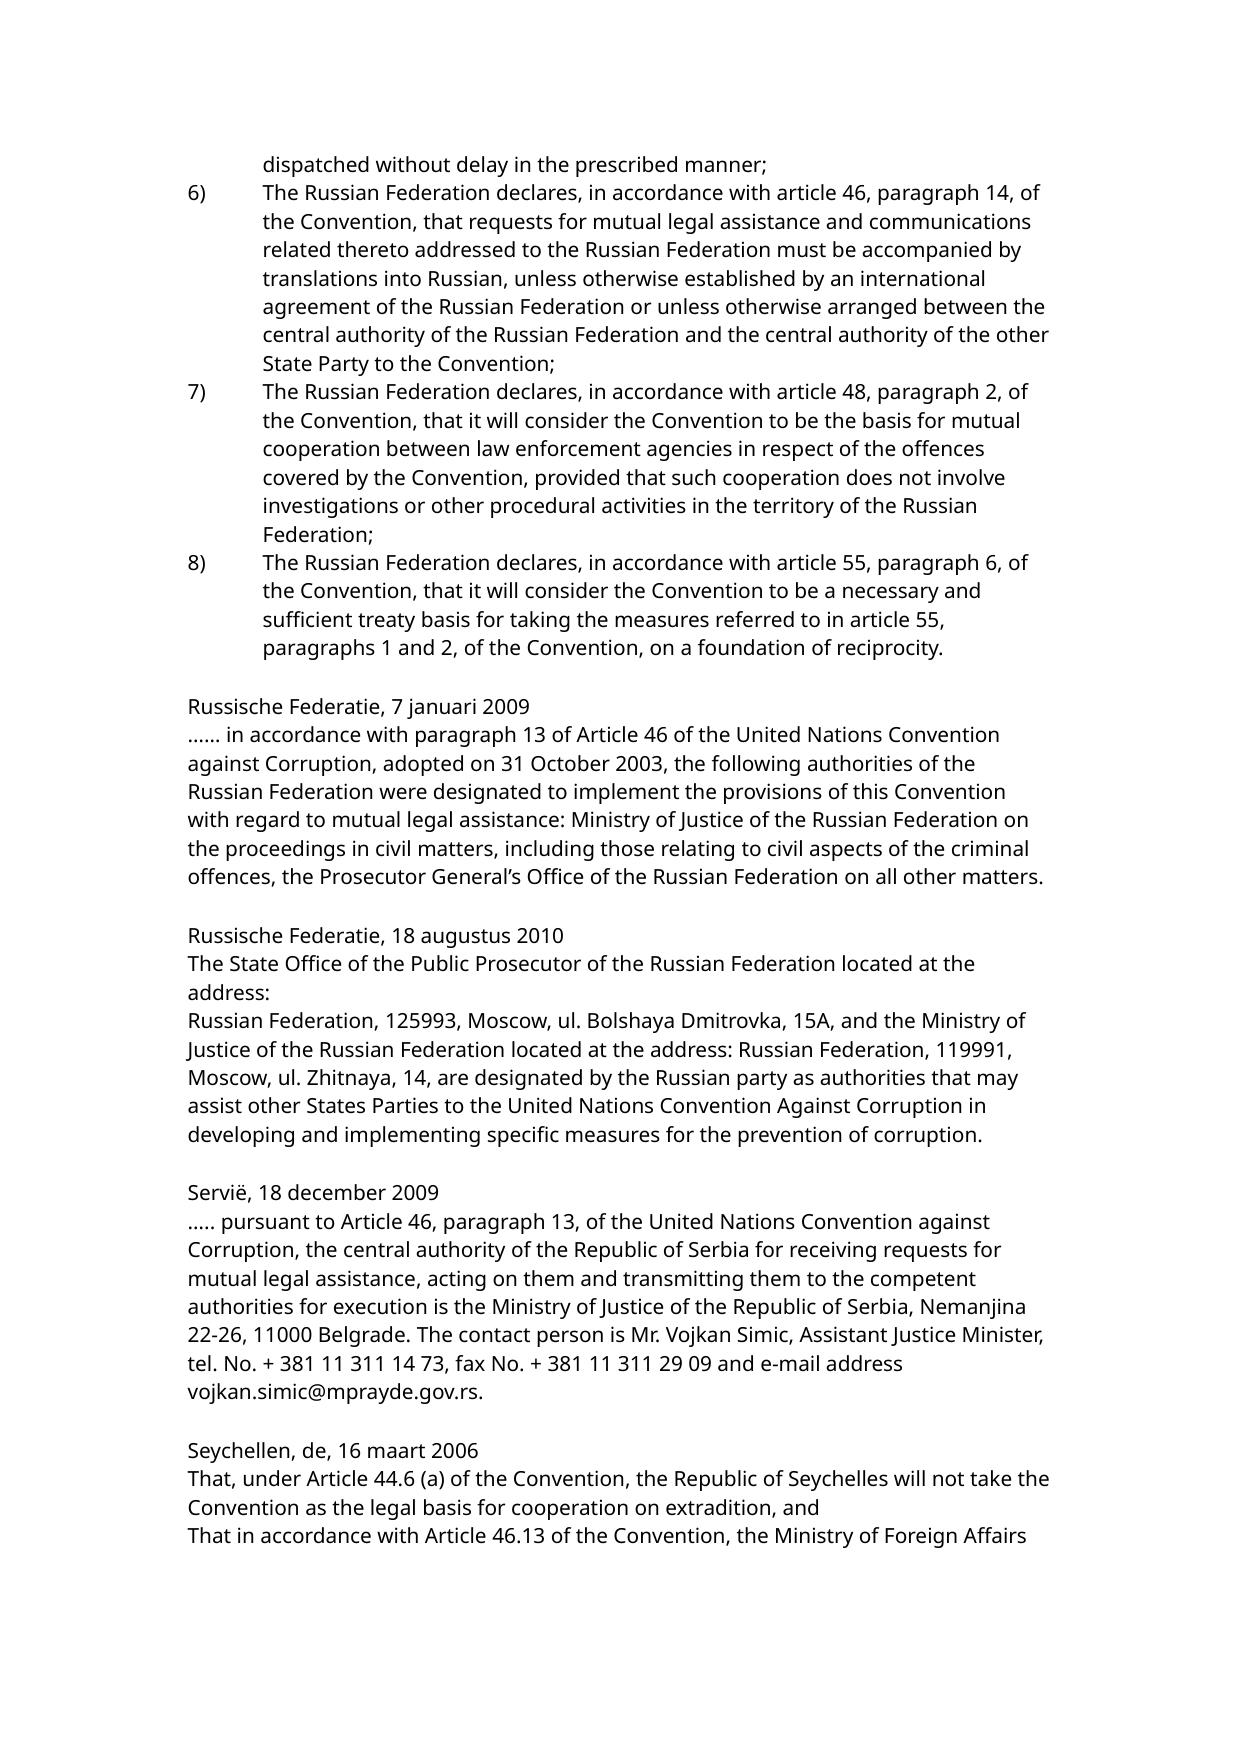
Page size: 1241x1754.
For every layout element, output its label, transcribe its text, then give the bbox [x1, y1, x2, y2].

list The Russian Federation declares, in accordance with article 48, paragraph 2, of the Convention, that it will consider the Convention to be the basis for mutual cooperation between law enforcement agencies in respect of the offences covered by the Convention, provided that such cooperation does not involve investigations or other procedural activities in the territory of the Russian Federation; [187, 377, 1053, 548]
text Servië, 18 december 2009 [187, 1178, 1053, 1207]
list The Russian Federation declares, in accordance with article 55, paragraph 6, of the Convention, that it will consider the Convention to be a necessary and sufficient treaty basis for taking the measures referred to in article 55, paragraphs 1 and 2, of the Convention, on a foundation of reciprocity. [187, 548, 1053, 662]
text Russische Federatie, 18 augustus 2010 [187, 921, 1053, 949]
text ….. pursuant to Article 46, paragraph 13, of the United Nations Convention against Corruption, the central authority of the Republic of Serbia for receiving requests for mutual legal assistance, acting on them and transmitting them to the competent authorities for execution is the Ministry of Justice of the Republic of Serbia, Nemanjina 22-26, 11000 Belgrade. The contact person is Mr. Vojkan Simic, Assistant Justice Minister, tel. No. + 381 11 311 14 73, fax No. + 381 11 311 29 09 and e-mail address vojkan.simic@mprayde.gov.rs. [187, 1207, 1053, 1406]
text The State Office of the Public Prosecutor of the Russian Federation located at the address: [187, 949, 1053, 1006]
text That, under Article 44.6 (a) of the Convention, the Republic of Seychelles will not take the Convention as the legal basis for cooperation on extradition, and [187, 1464, 1053, 1521]
text Russische Federatie, 7 januari 2009 [187, 692, 1053, 720]
list The Russian Federation declares, in accordance with article 46, paragraph 14, of the Convention, that requests for mutual legal assistance and communications related thereto addressed to the Russian Federation must be accompanied by translations into Russian, unless otherwise established by an international agreement of the Russian Federation or unless otherwise arranged between the central authority of the Russian Federation and the central authority of the other State Party to the Convention; [187, 178, 1053, 377]
text Russian Federation, 125993, Moscow, ul. Bolshaya Dmitrovka, 15A, and the Ministry of Justice of the Russian Federation located at the address: Russian Federation, 119991, Moscow, ul. Zhitnaya, 14, are designated by the Russian party as authorities that may assist other States Parties to the United Nations Convention Against Corruption in developing and implementing specific measures for the prevention of corruption. [187, 1006, 1053, 1148]
text Seychellen, de, 16 maart 2006 [187, 1436, 1053, 1464]
text That in accordance with Article 46.13 of the Convention, the Ministry of Foreign Affairs [187, 1521, 1053, 1550]
text …… in accordance with paragraph 13 of Article 46 of the United Nations Convention against Corruption, adopted on 31 October 2003, the following authorities of the Russian Federation were designated to implement the provisions of this Convention with regard to mutual legal assistance: Ministry of Justice of the Russian Federation on the proceedings in civil matters, including those relating to civil aspects of the criminal offences, the Prosecutor General’s Office of the Russian Federation on all other matters. [187, 720, 1053, 891]
list dispatched without delay in the prescribed manner; [187, 150, 1053, 178]
